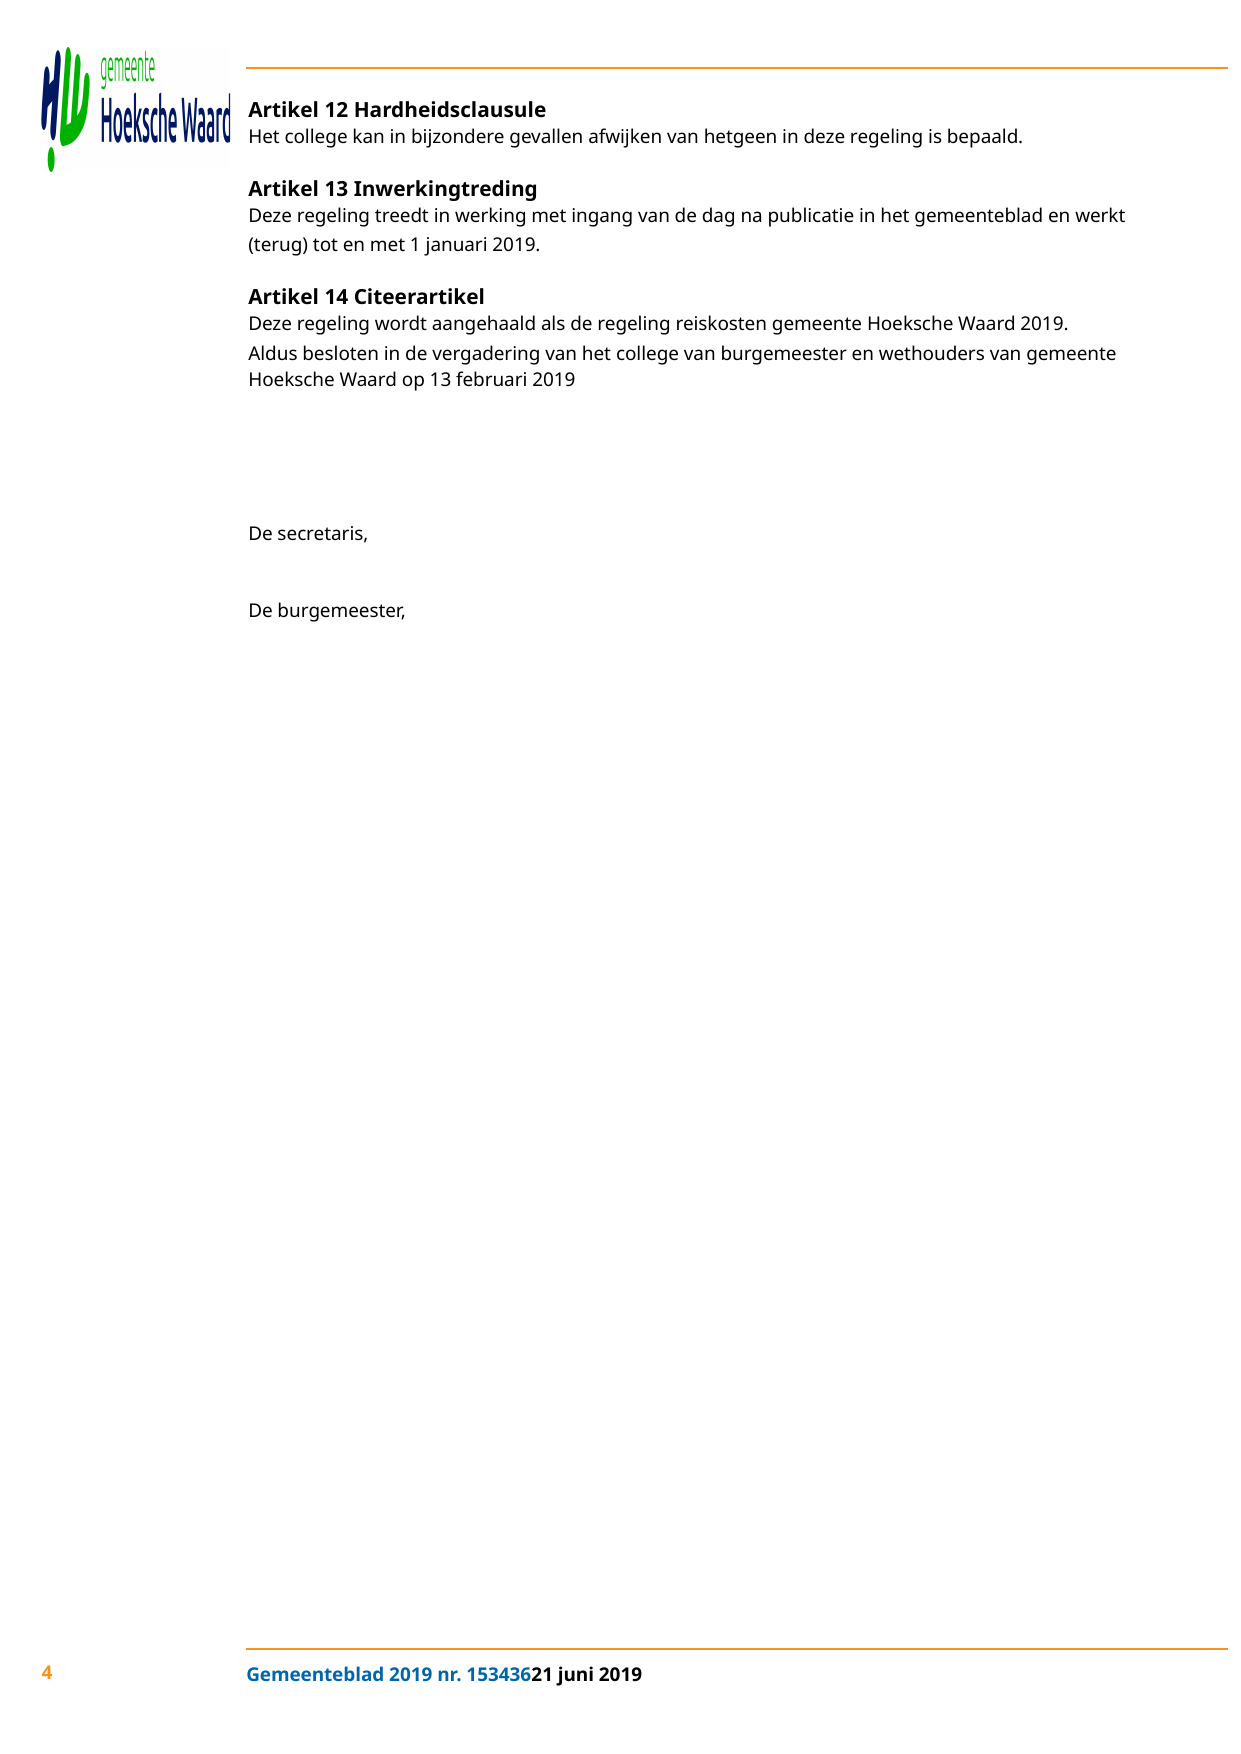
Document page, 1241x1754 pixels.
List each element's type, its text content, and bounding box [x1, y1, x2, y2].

text Het college kan in bijzondere gevallen afwijken van hetgeen in deze regeling is bepaald. [248, 123, 1152, 149]
text Artikel 13 Inwerkingtreding [248, 174, 1152, 202]
text Aldus besloten in de vergadering van het college van burgemeester en wethouders van gemeente Hoeksche Waard op 13 februari 2019 [248, 340, 1152, 392]
text De burgemeester, [248, 597, 1152, 623]
text De secretaris, [248, 520, 1152, 546]
text Deze regeling treedt in werking met ingang van de dag na publicatie in het gemeenteblad en werkt (terug) tot en met 1 januari 2019. [248, 202, 1152, 257]
picture [41, 47, 231, 172]
text Artikel 12 Hardheidsclausule [248, 95, 1152, 123]
text Deze regeling wordt aangehaald als de regeling reiskosten gemeente Hoeksche Waard 2019. [248, 311, 1152, 336]
text Artikel 14 Citeerartikel [248, 282, 1152, 311]
